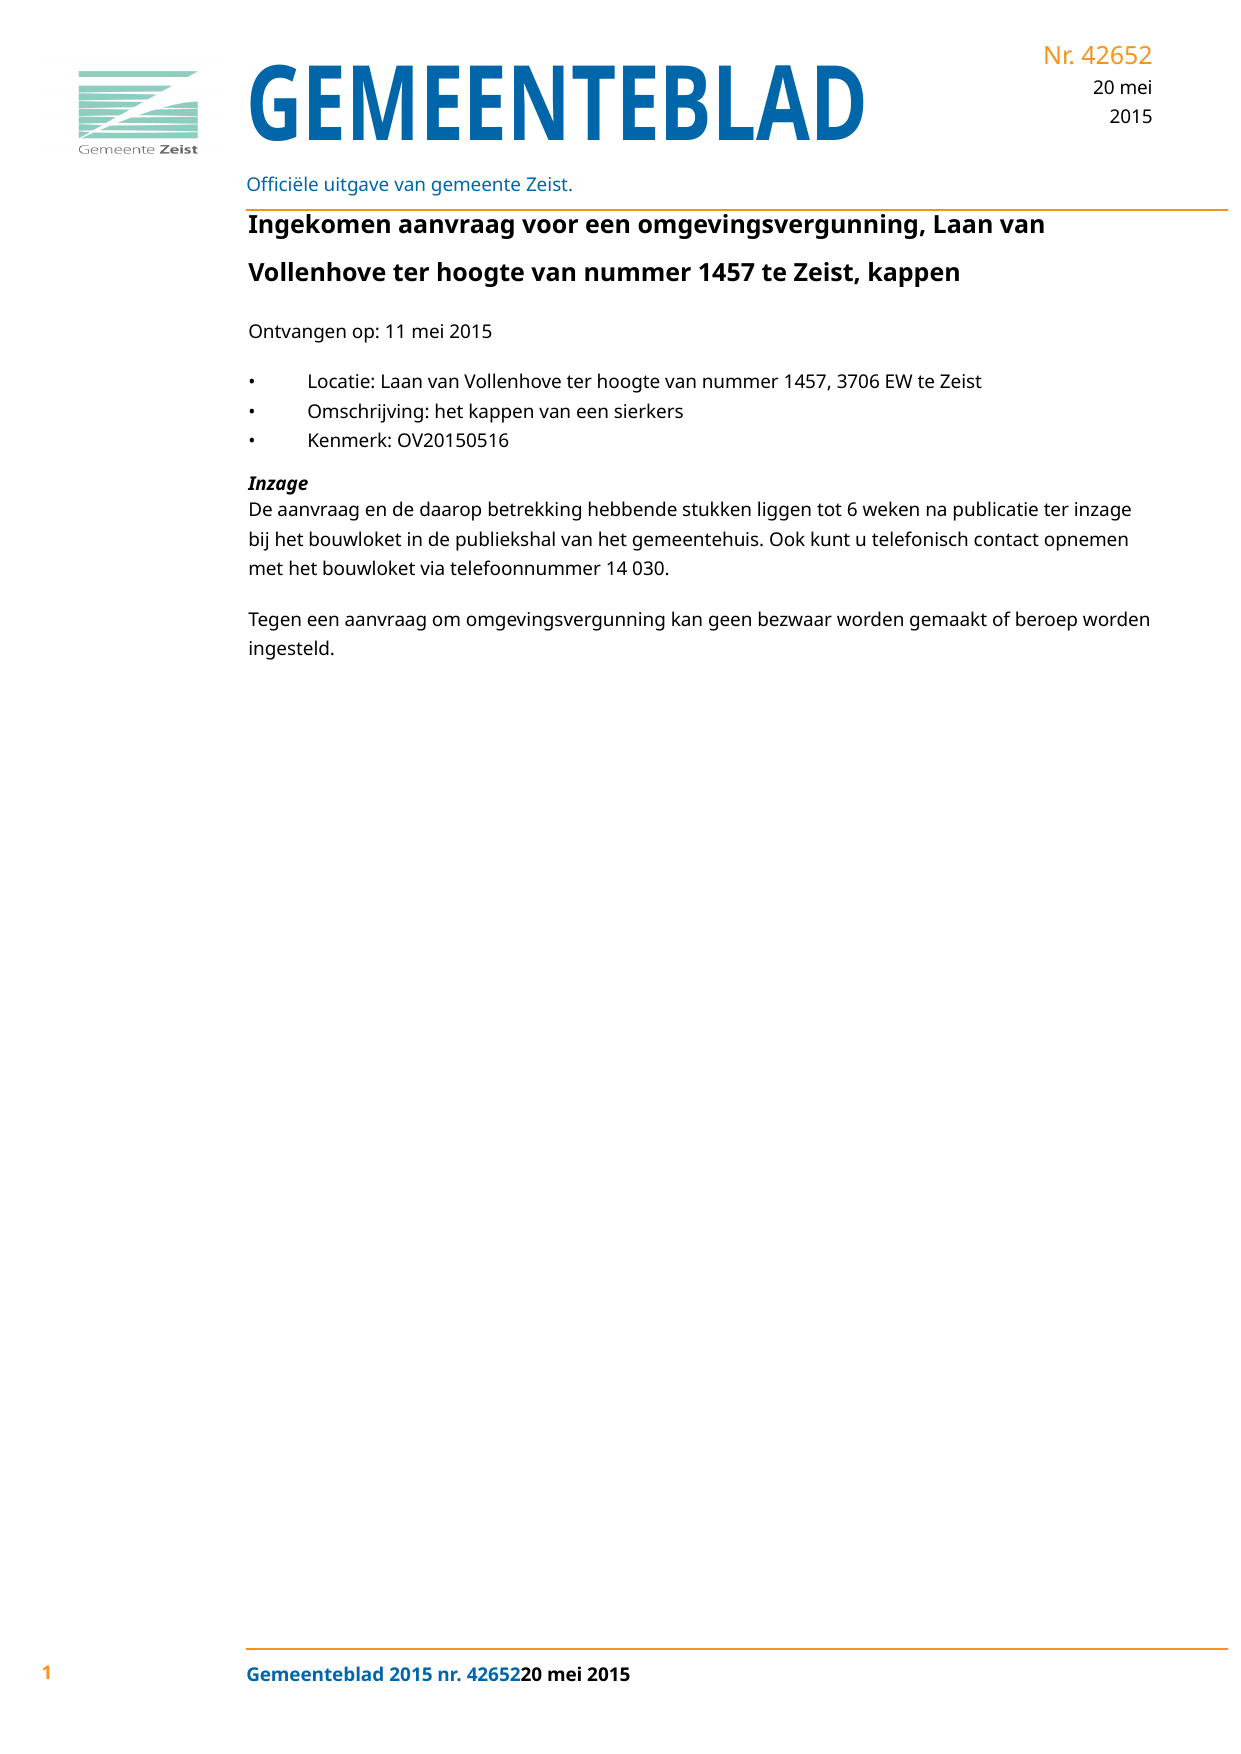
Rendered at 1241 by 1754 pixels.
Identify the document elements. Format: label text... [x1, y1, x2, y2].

text Inzage [248, 471, 1152, 496]
list Omschrijving: het kappen van een sierkers [248, 398, 1152, 424]
text Ontvangen op: 11 mei 2015 [248, 318, 1152, 344]
text De aanvraag en de daarop betrekking hebbende stukken liggen tot 6 weken na publicatie ter inzage bij het bouwloket in de publiekshal van het gemeentehuis. Ook kunt u telefonisch contact opnemen met het bouwloket via telefoonnummer 14 030. [248, 496, 1152, 581]
picture [41, 47, 231, 172]
list Kenmerk: OV20150516 [248, 427, 1152, 453]
text Ingekomen aanvraag voor een omgevingsvergunning, Laan van Vollenhove ter hoogte van nummer 1457 te Zeist, kappen [248, 211, 1152, 288]
text Tegen een aanvraag om omgevingsvergunning kan geen bezwaar worden gemaakt of beroep worden ingesteld. [248, 606, 1152, 661]
list Locatie: Laan van Vollenhove ter hoogte van nummer 1457, 3706 EW te Zeist [248, 368, 1152, 394]
